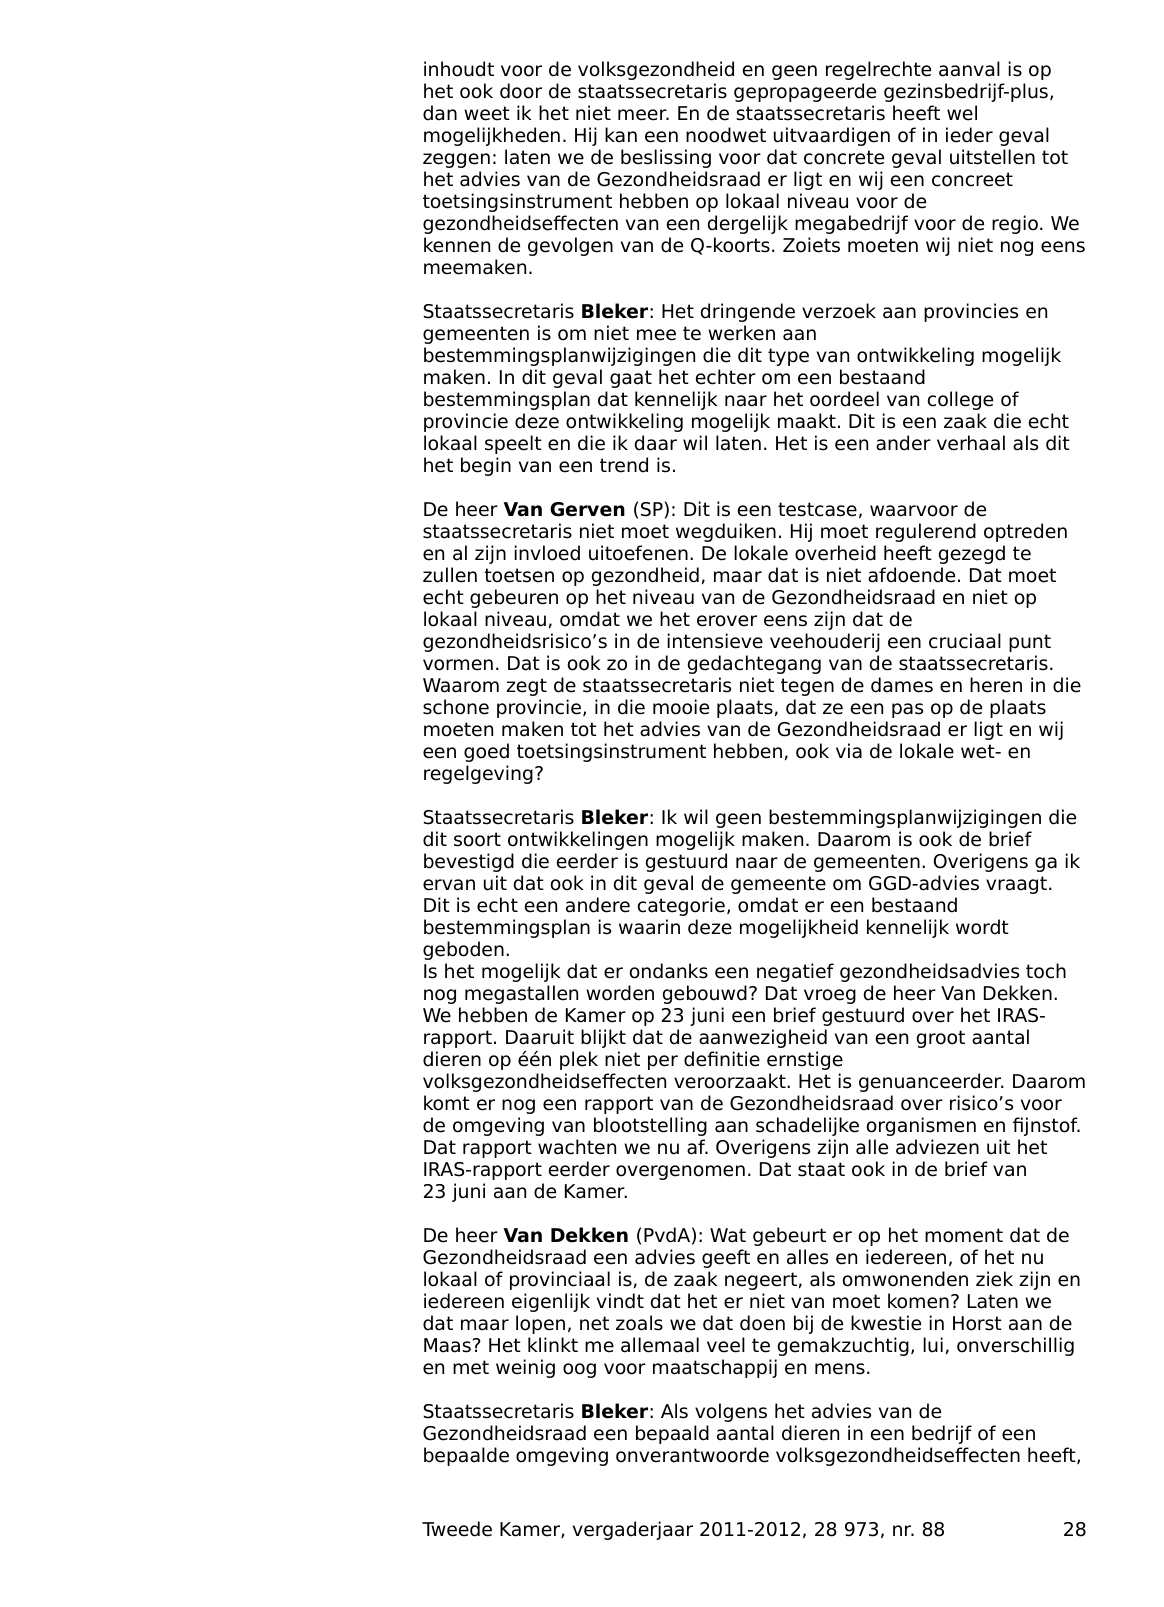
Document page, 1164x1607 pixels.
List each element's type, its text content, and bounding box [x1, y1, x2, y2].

text Staatssecretaris Bleker: Het dringende verzoek aan provincies en gemeenten is om niet mee te werken aan bestemmingsplanwijzigingen die dit type van ontwikkeling mogelijk maken. In dit geval gaat het echter om een bestaand bestemmingsplan dat kennelijk naar het oordeel van college of provincie deze ontwikkeling mogelijk maakt. Dit is een zaak die echt lokaal speelt en die ik daar wil laten. Het is een ander verhaal als dit het begin van een trend is. [422, 301, 1087, 477]
text inhoudt voor de volksgezondheid en geen regelrechte aanval is op het ook door de staatssecretaris gepropageerde gezinsbedrijf-plus, dan weet ik het niet meer. En de staatssecretaris heeft wel mogelijkheden. Hij kan een noodwet uitvaardigen of in ieder geval zeggen: laten we de beslissing voor dat concrete geval uitstellen tot het advies van de Gezondheidsraad er ligt en wij een concreet toetsingsinstrument hebben op lokaal niveau voor de gezondheidseffecten van een dergelijk megabedrijf voor de regio. We kennen de gevolgen van de Q-koorts. Zoiets moeten wij niet nog eens meemaken. [422, 59, 1087, 279]
text De heer Van Gerven (SP): Dit is een testcase, waarvoor de staatssecretaris niet moet wegduiken. Hij moet regulerend optreden en al zijn invloed uitoefenen. De lokale overheid heeft gezegd te zullen toetsen op gezondheid, maar dat is niet afdoende. Dat moet echt gebeuren op het niveau van de Gezondheidsraad en niet op lokaal niveau, omdat we het erover eens zijn dat de gezondheidsrisico’s in de intensieve veehouderij een cruciaal punt vormen. Dat is ook zo in de gedachtegang van de staatssecretaris. Waarom zegt de staatssecretaris niet tegen de dames en heren in die schone provincie, in die mooie plaats, dat ze een pas op de plaats moeten maken tot het advies van de Gezondheidsraad er ligt en wij een goed toetsingsinstrument hebben, ook via de lokale wet- en regelgeving? [422, 499, 1087, 785]
text De heer Van Dekken (PvdA): Wat gebeurt er op het moment dat de Gezondheidsraad een advies geeft en alles en iedereen, of het nu lokaal of provinciaal is, de zaak negeert, als omwonenden ziek zijn en iedereen eigenlijk vindt dat het er niet van moet komen? Laten we dat maar lopen, net zoals we dat doen bij de kwestie in Horst aan de Maas? Het klinkt me allemaal veel te gemakzuchtig, lui, onverschillig en met weinig oog voor maatschappij en mens. [422, 1225, 1087, 1379]
text Staatssecretaris Bleker: Als volgens het advies van de Gezondheidsraad een bepaald aantal dieren in een bedrijf of een bepaalde omgeving onverantwoorde volksgezondheidseffecten heeft, [422, 1401, 1087, 1467]
text Staatssecretaris Bleker: Ik wil geen bestemmingsplanwijzigingen die dit soort ontwikkelingen mogelijk maken. Daarom is ook de brief bevestigd die eerder is gestuurd naar de gemeenten. Overigens ga ik ervan uit dat ook in dit geval de gemeente om GGD-advies vraagt. Dit is echt een andere categorie, omdat er een bestaand bestemmingsplan is waarin deze mogelijkheid kennelijk wordt geboden. [422, 807, 1087, 961]
text Is het mogelijk dat er ondanks een negatief gezondheidsadvies toch nog megastallen worden gebouwd? Dat vroeg de heer Van Dekken. We hebben de Kamer op 23 juni een brief gestuurd over het IRAS-rapport. Daaruit blijkt dat de aanwezigheid van een groot aantal dieren op één plek niet per definitie ernstige volksgezondheidseffecten veroorzaakt. Het is genuanceerder. Daarom komt er nog een rapport van de Gezondheidsraad over risico’s voor de omgeving van blootstelling aan schadelijke organismen en fijnstof. Dat rapport wachten we nu af. Overigens zijn alle adviezen uit het IRAS-rapport eerder overgenomen. Dat staat ook in de brief van 23 juni aan de Kamer. [422, 961, 1087, 1203]
